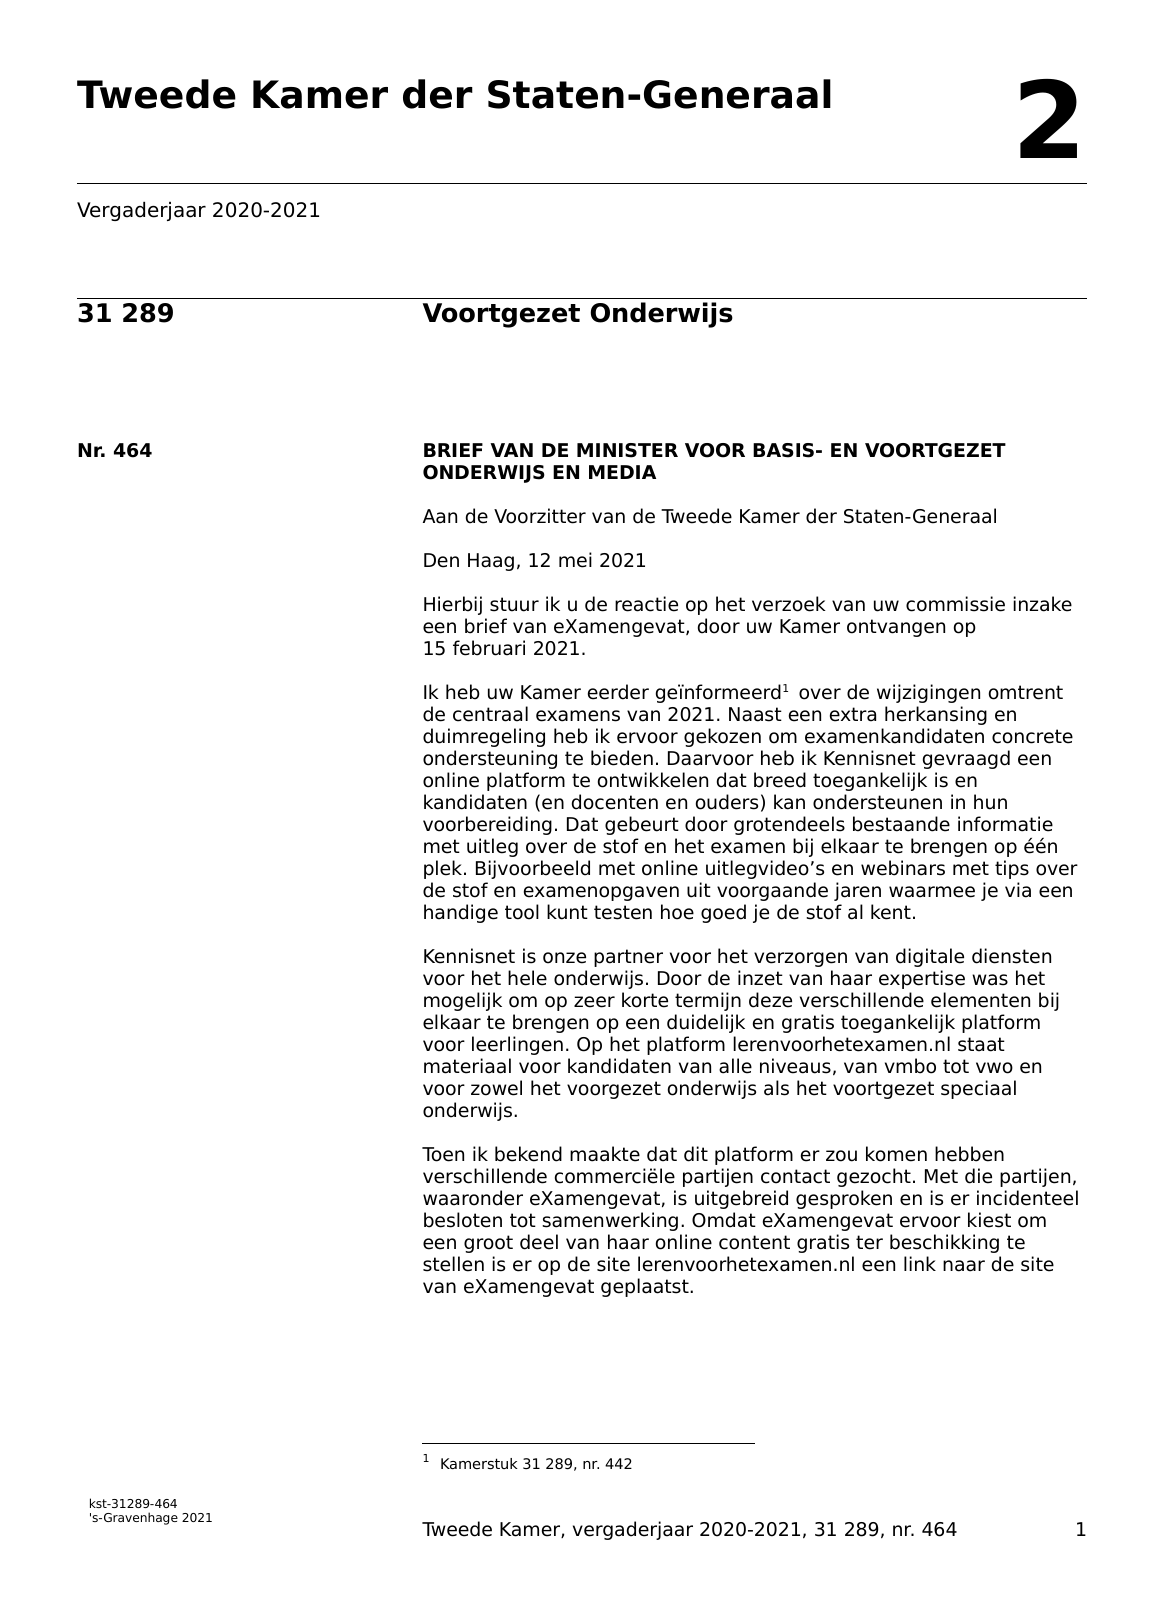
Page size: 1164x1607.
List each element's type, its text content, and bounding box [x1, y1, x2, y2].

text Kennisnet is onze partner voor het verzorgen van digitale diensten voor het hele onderwijs. Door de inzet van haar expertise was het mogelijk om op zeer korte termijn deze verschillende elementen bij elkaar te brengen op een duidelijk en gratis toegankelijk platform voor leerlingen. Op het platform lerenvoorhetexamen.nl staat materiaal voor kandidaten van alle niveaus, van vmbo tot vwo en voor zowel het voorgezet onderwijs als het voortgezet speciaal onderwijs. [422, 946, 1087, 1122]
table_cell Vergaderjaar 2020-2021 [77, 184, 1087, 298]
text Hierbij stuur ik u de reactie op het verzoek van uw commissie inzake een brief van eXamengevat, door uw Kamer ontvangen op 15 februari 2021. [422, 594, 1087, 660]
text Den Haag, 12 mei 2021 [422, 550, 1087, 572]
subtitle 31 289 Voortgezet Onderwijs [77, 299, 1087, 329]
text 's-Gravenhage 2021 [88, 1511, 323, 1525]
table_header Tweede Kamer der Staten-Generaal [77, 59, 886, 183]
text Ik heb uw Kamer eerder geïnformeerd over de wijzigingen omtrent de centraal examens van 2021. Naast een extra herkansing en duimregeling heb ik ervoor gekozen om examenkandidaten concrete ondersteuning te bieden. Daarvoor heb ik Kennisnet gevraagd een online platform te ontwikkelen dat breed toegankelijk is en kandidaten (en docenten en ouders) kan ondersteunen in hun voorbereiding. Dat gebeurt door grotendeels bestaande informatie met uitleg over de stof en het examen bij elkaar te brengen op één plek. Bijvoorbeeld met online uitlegvideo’s en webinars met tips over de stof en examenopgaven uit voorgaande jaren waarmee je via een handige tool kunt testen hoe goed je de stof al kent. [422, 682, 1087, 924]
table_header 2 [886, 59, 1087, 183]
text Kamerstuk 31 289, nr. 442 [422, 1452, 1087, 1474]
text Aan de Voorzitter van de Tweede Kamer der Staten-Generaal [422, 506, 1087, 528]
subtitle Nr. 464 BRIEF VAN DE MINISTER VOOR BASIS- EN VOORTGEZET ONDERWIJS EN MEDIA [77, 440, 1087, 484]
text Toen ik bekend maakte dat dit platform er zou komen hebben verschillende commerciële partijen contact gezocht. Met die partijen, waaronder eXamengevat, is uitgebreid gesproken en is er incidenteel besloten tot samenwerking. Omdat eXamengevat ervoor kiest om een groot deel van haar online content gratis ter beschikking te stellen is er op de site lerenvoorhetexamen.nl een link naar de site van eXamengevat geplaatst. [422, 1144, 1087, 1298]
text kst-31289-464 [88, 1497, 323, 1511]
